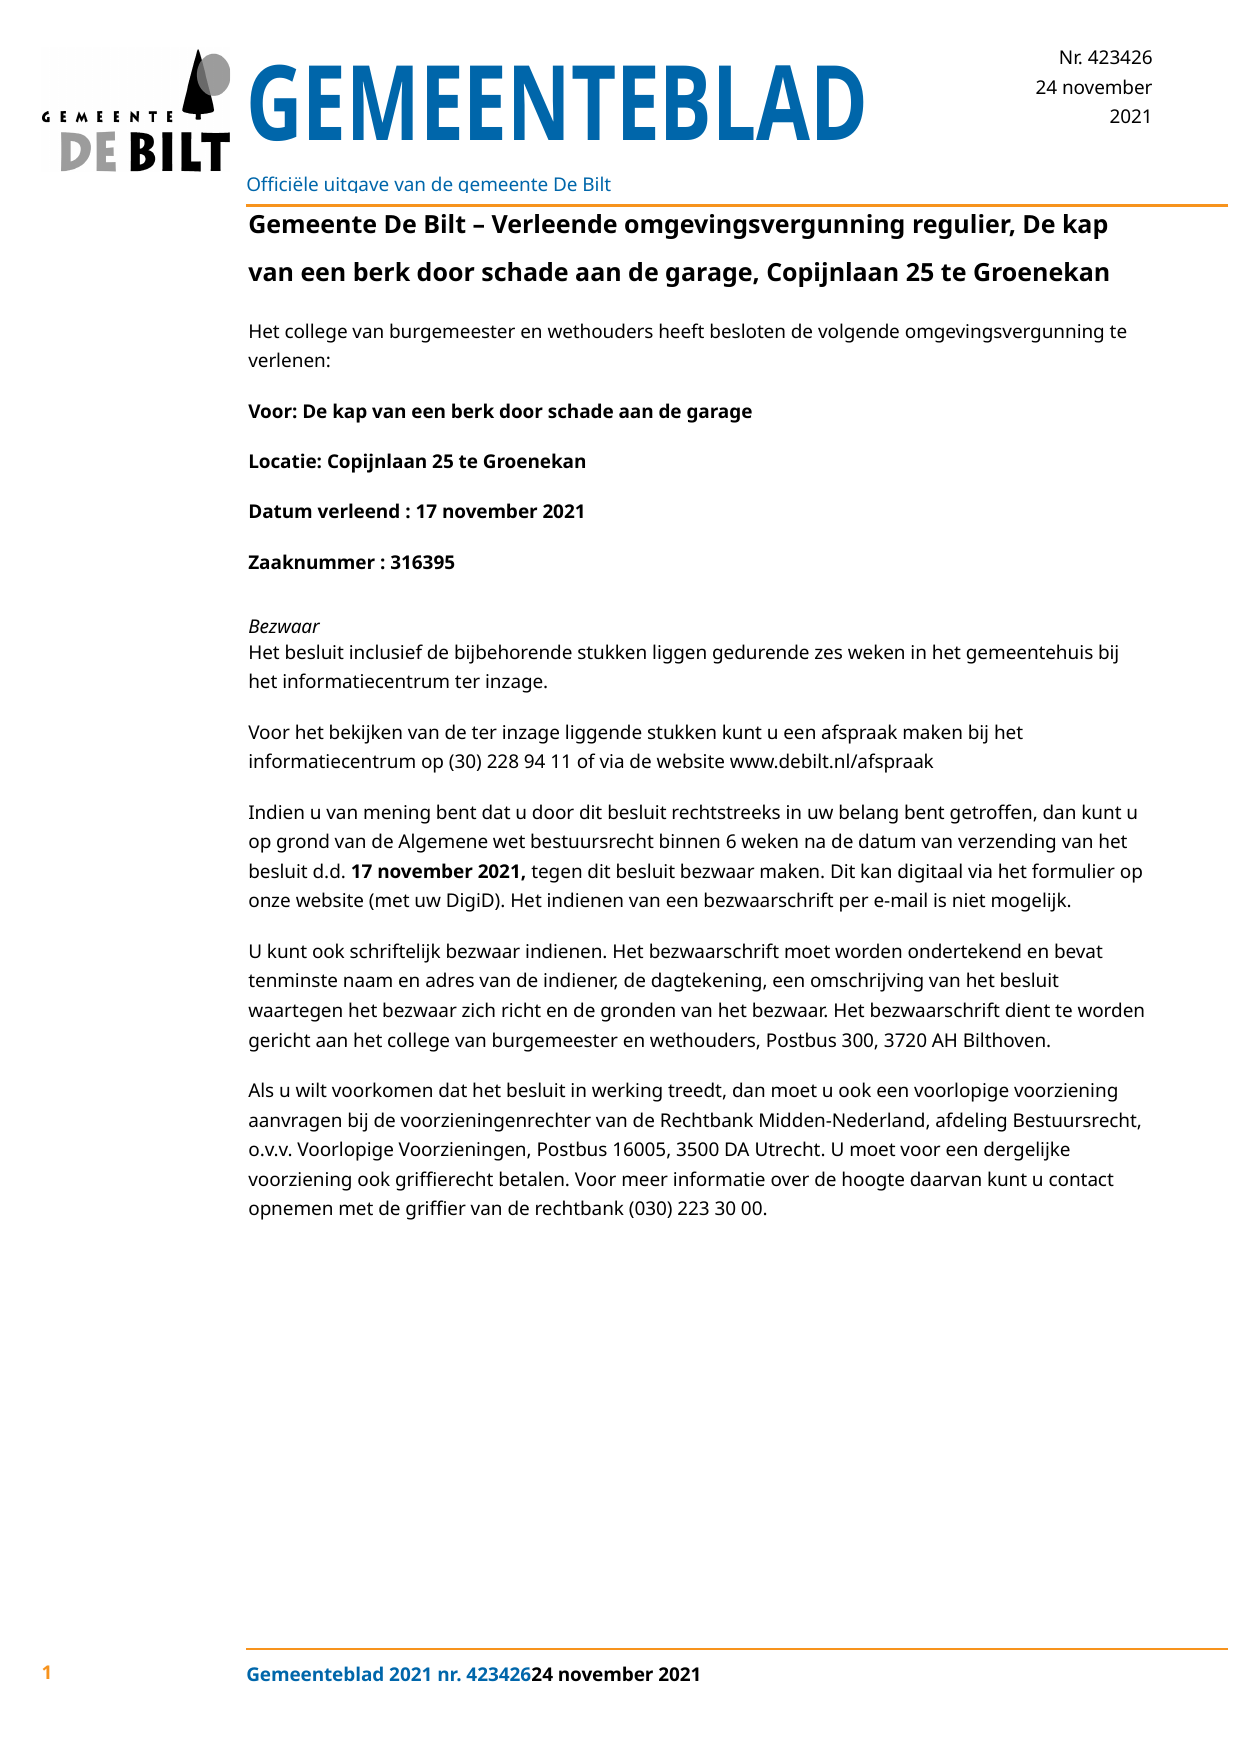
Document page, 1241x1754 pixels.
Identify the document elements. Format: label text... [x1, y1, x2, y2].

picture [41, 47, 231, 172]
text Locatie: Copijnlaan 25 te Groenekan [248, 448, 1152, 474]
text Gemeente De Bilt – Verleende omgevingsvergunning regulier, De kap van een berk door schade aan de garage, Copijnlaan 25 te Groenekan [248, 207, 1152, 288]
text Datum verleend : 17 november 2021 [248, 499, 1152, 524]
text Bezwaar [248, 613, 1152, 639]
text Als u wilt voorkomen dat het besluit in werking treedt, dan moet u ook een voorlopige voorziening aanvragen bij de voorzieningenrechter van de Rechtbank Midden-Nederland, afdeling Bestuursrecht, o.v.v. Voorlopige Voorzieningen, Postbus 16005, 3500 DA Utrecht. U moet voor een dergelijke voorziening ook griffierecht betalen. Voor meer informatie over de hoogte daarvan kunt u contact opnemen met de griffier van de rechtbank (030) 223 30 00. [248, 1077, 1152, 1221]
text Indien u van mening bent dat u door dit besluit rechtstreeks in uw belang bent getroffen, dan kunt u op grond van de Algemene wet bestuursrecht binnen 6 weken na de datum van verzending van het besluit d.d. 17 november 2021, tegen dit besluit bezwaar maken. Dit kan digitaal via het formulier op onze website (met uw DigiD). Het indienen van een bezwaarschrift per e-mail is niet mogelijk. [248, 799, 1152, 913]
text Het college van burgemeester en wethouders heeft besloten de volgende omgevingsvergunning te verlenen: [248, 318, 1152, 373]
text Voor: De kap van een berk door schade aan de garage [248, 398, 1152, 424]
text U kunt ook schriftelijk bezwaar indienen. Het bezwaarschrift moet worden ondertekend en bevat tenminste naam en adres van de indiener, de dagtekening, een omschrijving van het besluit waartegen het bezwaar zich richt en de gronden van het bezwaar. Het bezwaarschrift dient te worden gericht aan het college van burgemeester en wethouders, Postbus 300, 3720 AH Bilthoven. [248, 938, 1152, 1052]
text Voor het bekijken van de ter inzage liggende stukken kunt u een afspraak maken bij het informatiecentrum op (30) 228 94 11 of via de website www.debilt.nl/afspraak [248, 719, 1152, 774]
text Het besluit inclusief de bijbehorende stukken liggen gedurende zes weken in het gemeentehuis bij het informatiecentrum ter inzage. [248, 639, 1152, 694]
text Zaaknummer : 316395 [248, 549, 1152, 575]
